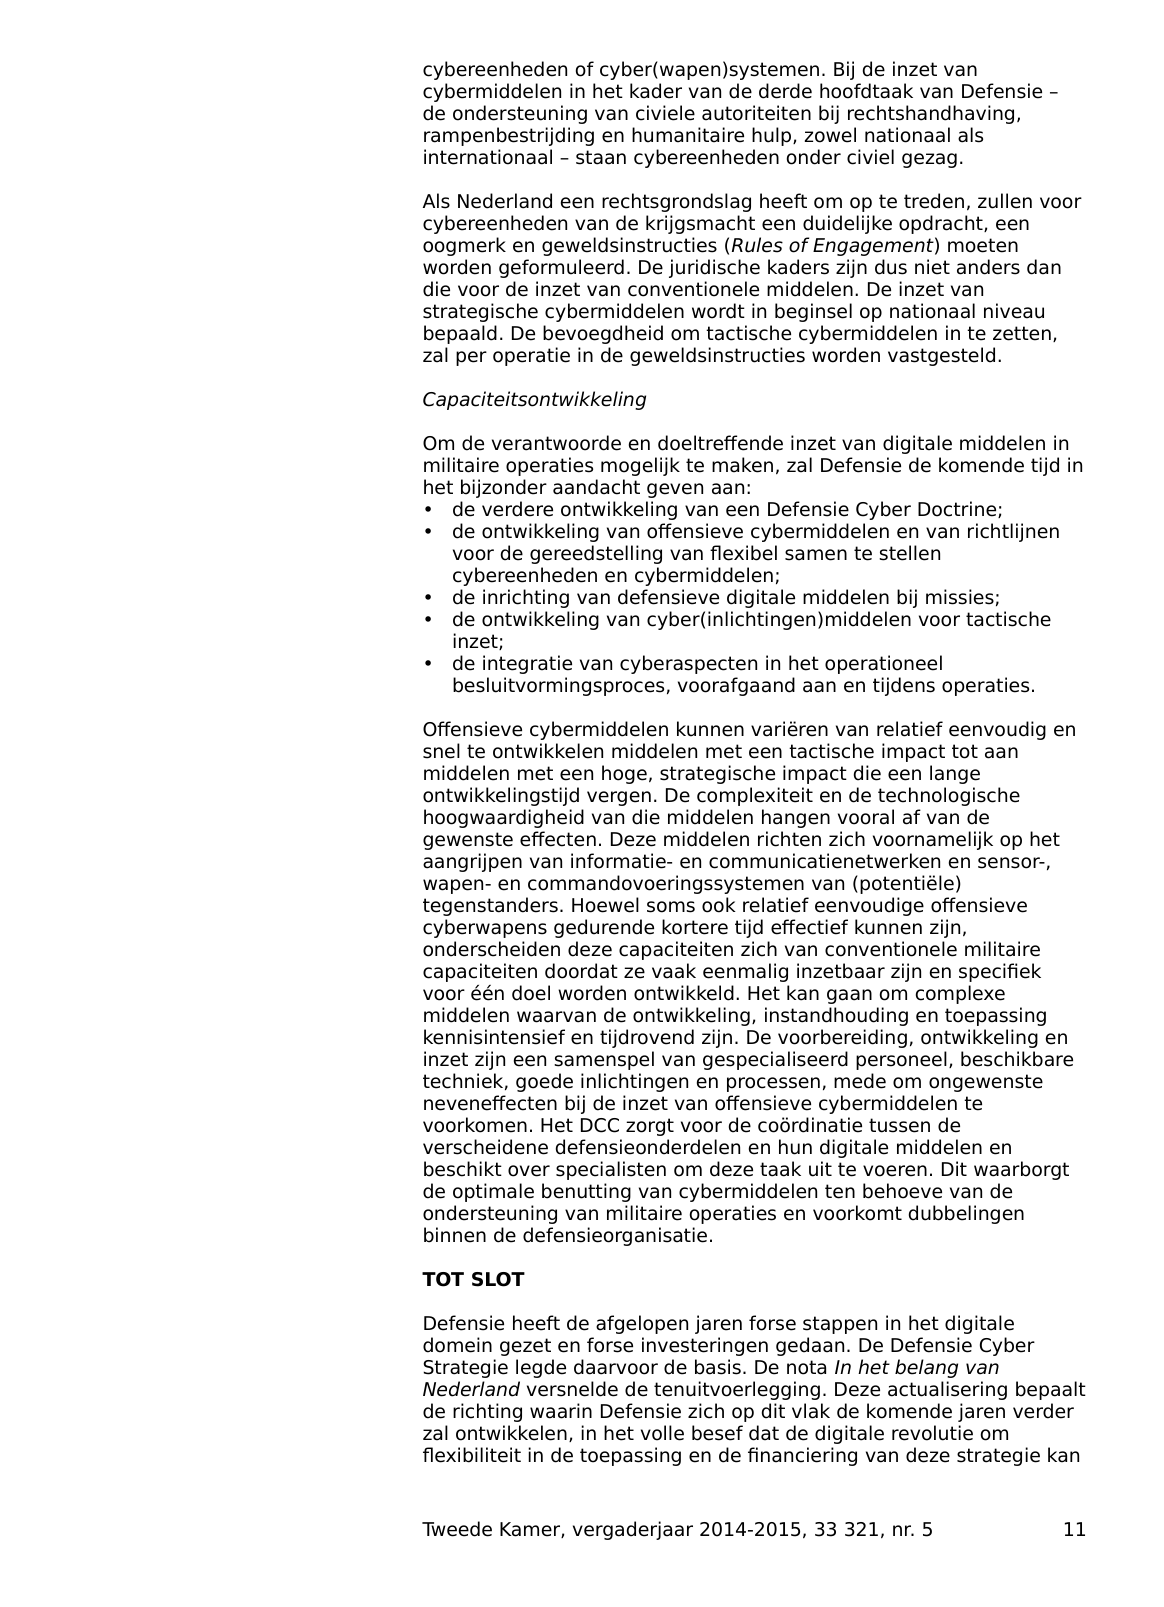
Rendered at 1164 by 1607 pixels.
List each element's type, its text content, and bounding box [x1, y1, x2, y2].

text • de inrichting van defensieve digitale middelen bij missies; [422, 587, 1087, 609]
text • de ontwikkeling van cyber(inlichtingen)middelen voor tactische inzet; [422, 609, 1087, 653]
text • de verdere ontwikkeling van een Defensie Cyber Doctrine; [422, 499, 1087, 521]
text Defensie heeft de afgelopen jaren forse stappen in het digitale domein gezet en forse investeringen gedaan. De Defensie Cyber Strategie legde daarvoor de basis. De nota In het belang van Nederland versnelde de tenuitvoerlegging. Deze actualisering bepaalt de richting waarin Defensie zich op dit vlak de komende jaren verder zal ontwikkelen, in het volle besef dat de digitale revolutie om flexibiliteit in de toepassing en de financiering van deze strategie kan [422, 1313, 1087, 1467]
text Offensieve cybermiddelen kunnen variëren van relatief eenvoudig en snel te ontwikkelen middelen met een tactische impact tot aan middelen met een hoge, strategische impact die een lange ontwikkelingstijd vergen. De complexiteit en de technologische hoogwaardigheid van die middelen hangen vooral af van de gewenste effecten. Deze middelen richten zich voornamelijk op het aangrijpen van informatie- en communicatienetwerken en sensor-, wapen- en commandovoeringssystemen van (potentiële) tegenstanders. Hoewel soms ook relatief eenvoudige offensieve cyberwapens gedurende kortere tijd effectief kunnen zijn, onderscheiden deze capaciteiten zich van conventionele militaire capaciteiten doordat ze vaak eenmalig inzetbaar zijn en specifiek voor één doel worden ontwikkeld. Het kan gaan om complexe middelen waarvan de ontwikkeling, instandhouding en toepassing kennisintensief en tijdrovend zijn. De voorbereiding, ontwikkeling en inzet zijn een samenspel van gespecialiseerd personeel, beschikbare techniek, goede inlichtingen en processen, mede om ongewenste neveneffecten bij de inzet van offensieve cybermiddelen te voorkomen. Het DCC zorgt voor de coördinatie tussen de verscheidene defensieonderdelen en hun digitale middelen en beschikt over specialisten om deze taak uit te voeren. Dit waarborgt de optimale benutting van cybermiddelen ten behoeve van de ondersteuning van militaire operaties en voorkomt dubbelingen binnen de defensieorganisatie. [422, 719, 1087, 1247]
subtitle Capaciteitsontwikkeling [422, 389, 1087, 411]
text Als Nederland een rechtsgrondslag heeft om op te treden, zullen voor cybereenheden van de krijgsmacht een duidelijke opdracht, een oogmerk en geweldsinstructies (Rules of Engagement) moeten worden geformuleerd. De juridische kaders zijn dus niet anders dan die voor de inzet van conventionele middelen. De inzet van strategische cybermiddelen wordt in beginsel op nationaal niveau bepaald. De bevoegdheid om tactische cybermiddelen in te zetten, zal per operatie in de geweldsinstructies worden vastgesteld. [422, 191, 1087, 367]
text • de integratie van cyberaspecten in het operationeel besluitvormingsproces, voorafgaand aan en tijdens operaties. [422, 653, 1087, 697]
text cybereenheden of cyber(wapen)systemen. Bij de inzet van cybermiddelen in het kader van de derde hoofdtaak van Defensie – de ondersteuning van civiele autoriteiten bij rechtshandhaving, rampenbestrijding en humanitaire hulp, zowel nationaal als internationaal – staan cybereenheden onder civiel gezag. [422, 59, 1087, 169]
text Om de verantwoorde en doeltreffende inzet van digitale middelen in militaire operaties mogelijk te maken, zal Defensie de komende tijd in het bijzonder aandacht geven aan: [422, 433, 1087, 499]
text • de ontwikkeling van offensieve cybermiddelen en van richtlijnen voor de gereedstelling van flexibel samen te stellen cybereenheden en cybermiddelen; [422, 521, 1087, 587]
subtitle TOT SLOT [422, 1269, 1087, 1291]
